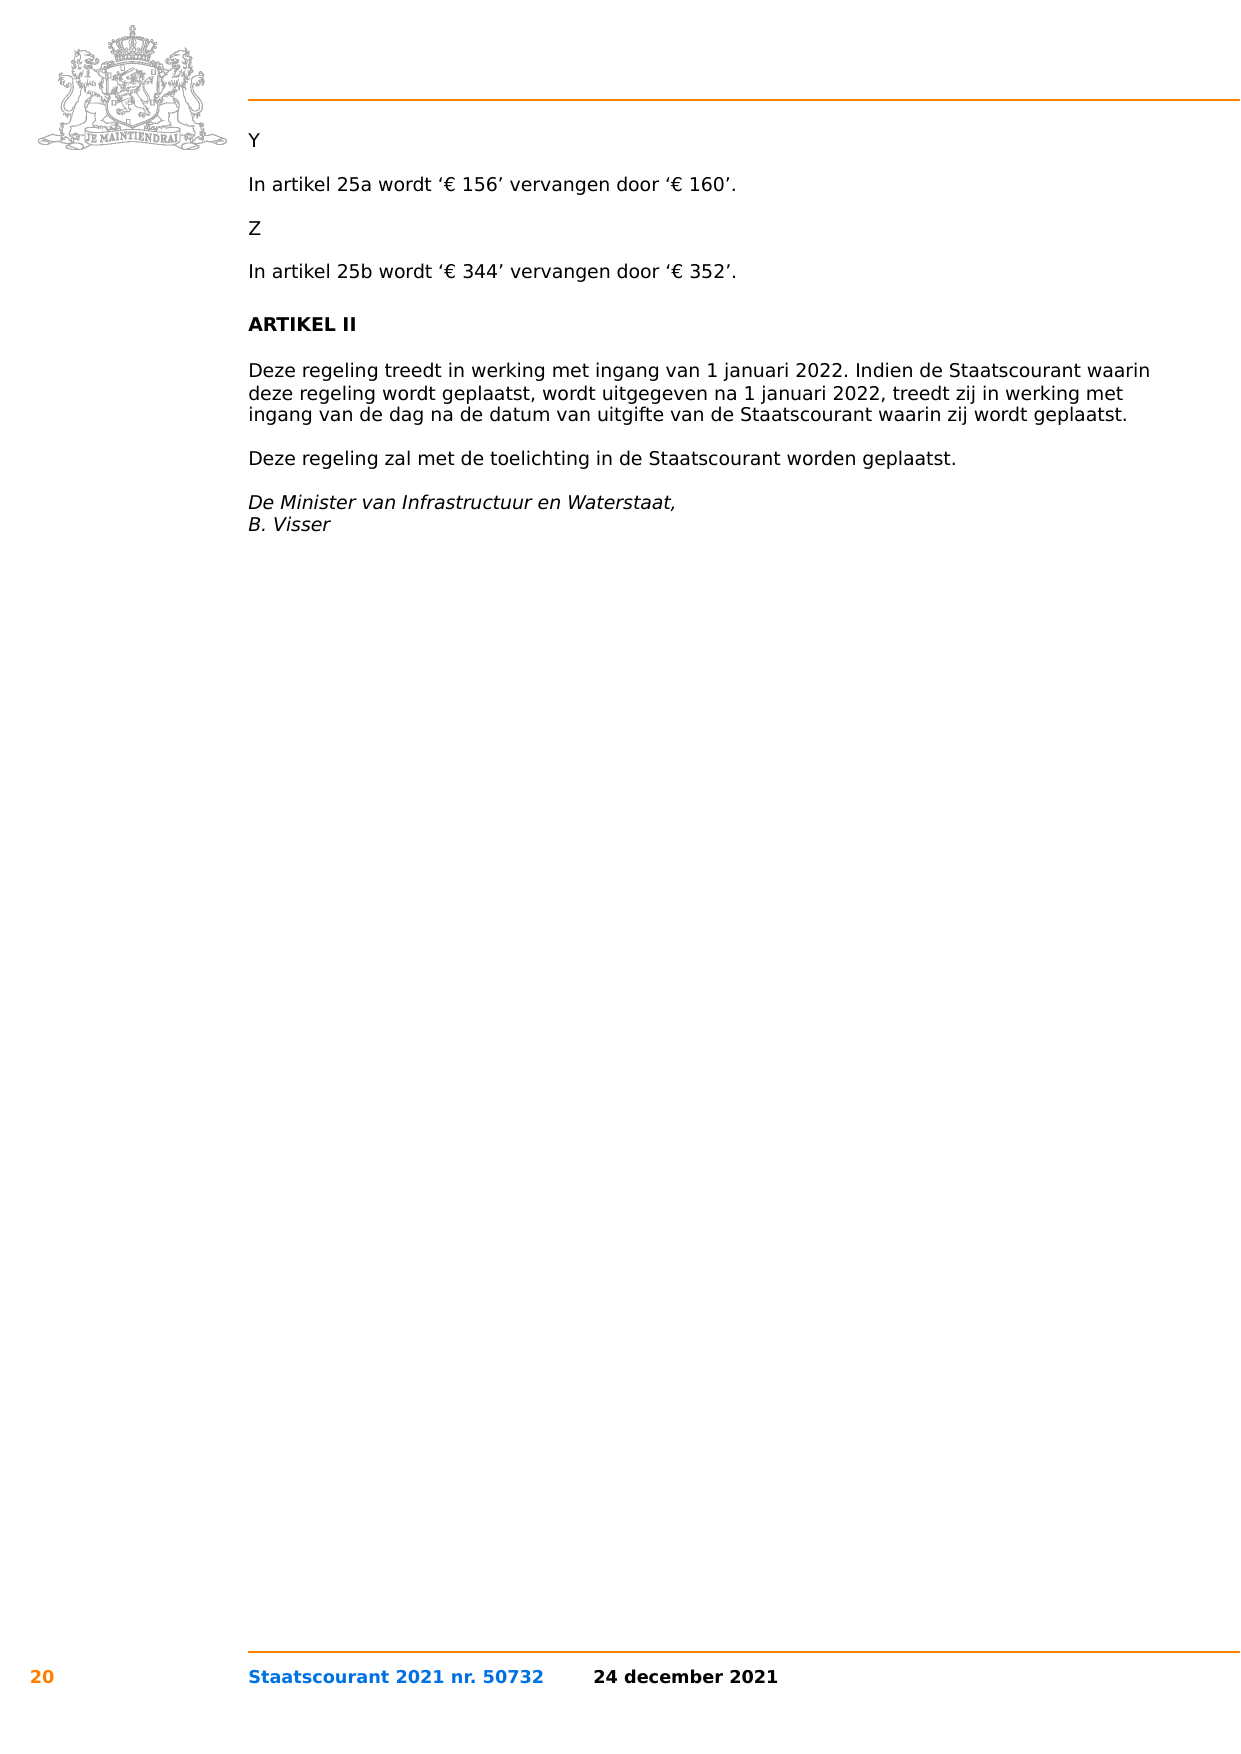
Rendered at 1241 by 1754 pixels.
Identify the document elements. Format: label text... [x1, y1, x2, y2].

text Y [248, 130, 1163, 152]
text De Minister van Infrastructuur en Waterstaat, B. Visser [248, 492, 1163, 536]
text In artikel 25a wordt ‘€ 156’ vervangen door ‘€ 160’. [248, 174, 1163, 196]
text Z [248, 218, 1163, 239]
text Deze regeling zal met de toelichting in de Staatscourant worden geplaatst. [248, 448, 1163, 470]
text In artikel 25b wordt ‘€ 344’ vervangen door ‘€ 352’. [248, 261, 1163, 283]
subtitle ARTIKEL II [248, 313, 1163, 335]
text Deze regeling treedt in werking met ingang van 1 januari 2022. Indien de Staatscourant waarin deze regeling wordt geplaatst, wordt uitgegeven na 1 januari 2022, treedt zij in werking met ingang van de dag na de datum van uitgifte van de Staatscourant waarin zij wordt geplaatst. [248, 360, 1163, 426]
picture [38, 25, 227, 150]
